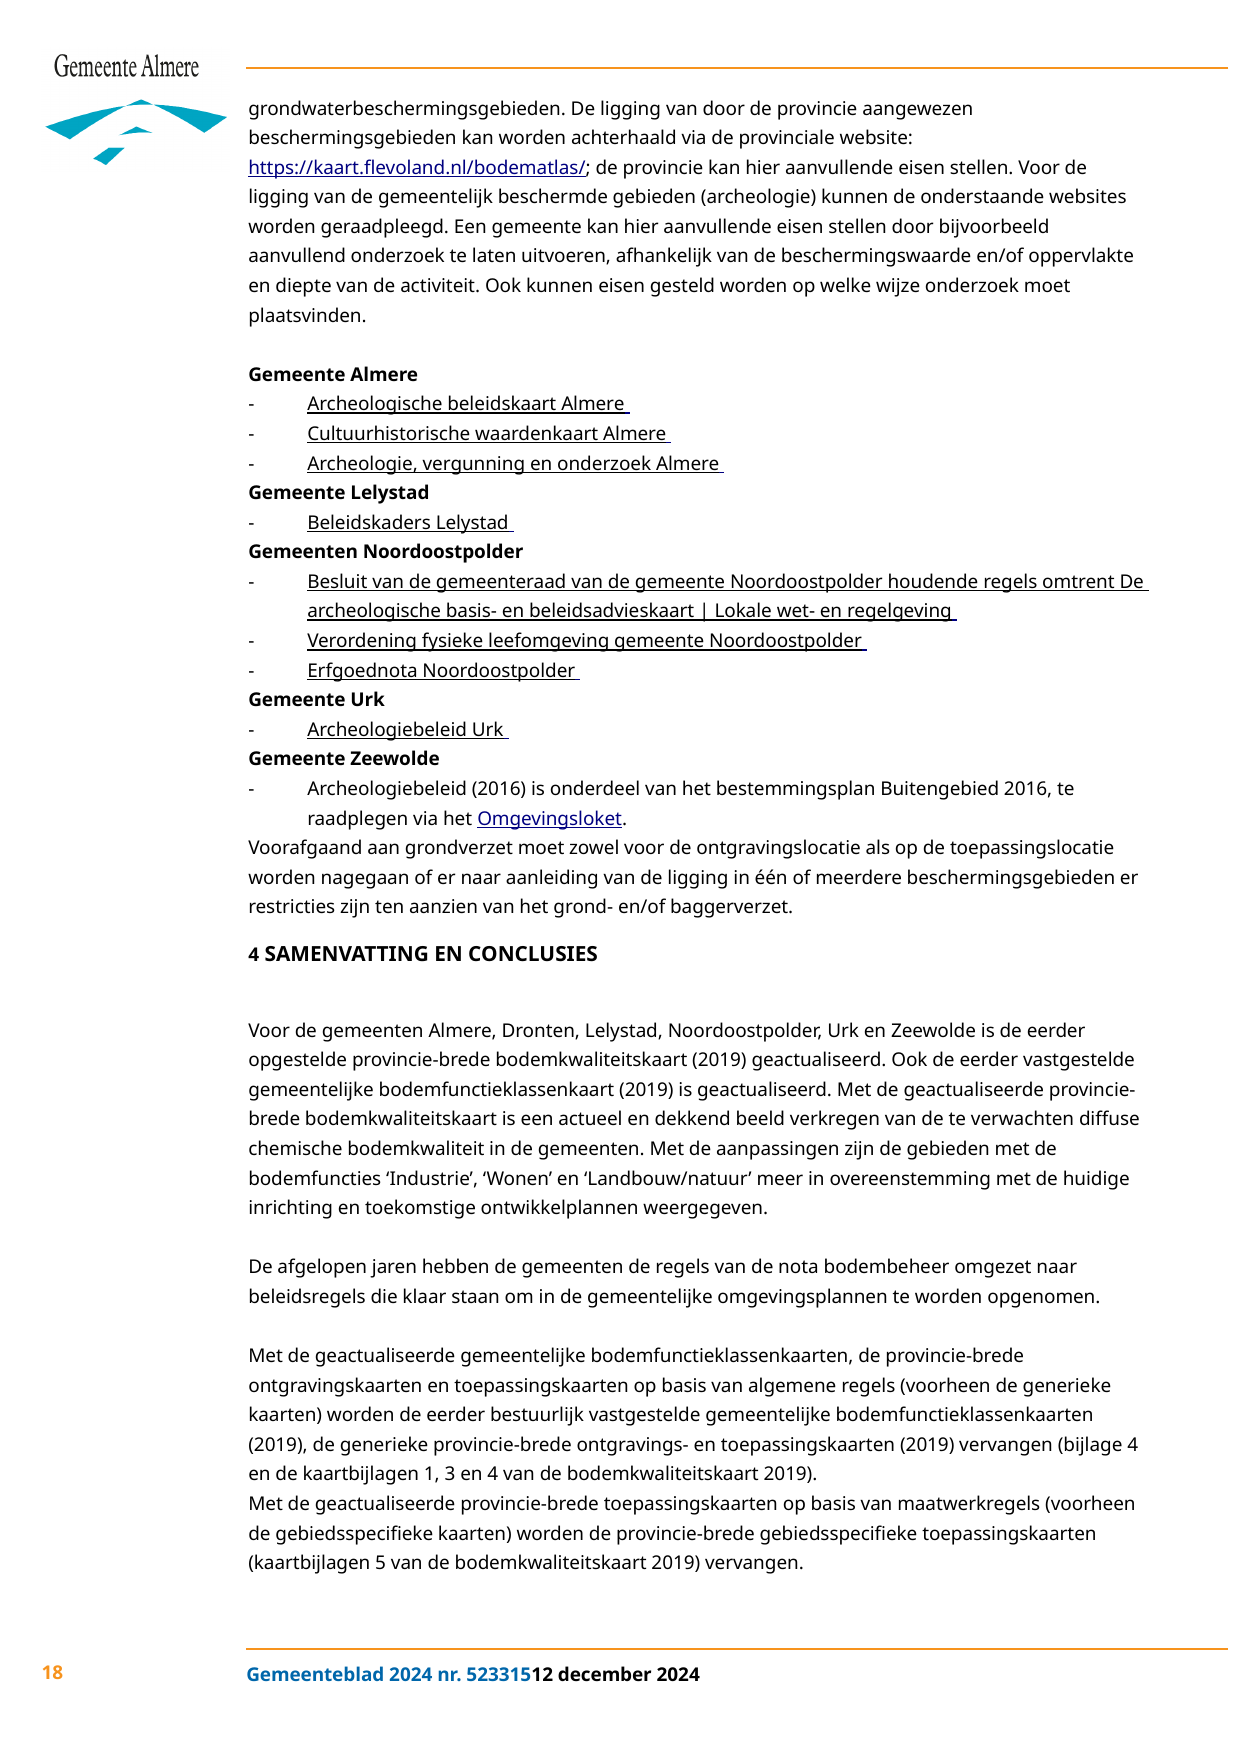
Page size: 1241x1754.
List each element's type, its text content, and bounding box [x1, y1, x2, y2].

text Voor de gemeenten Almere, Dronten, Lelystad, Noordoostpolder, Urk en Zeewolde is de eerder opgestelde provincie-brede bodemkwaliteitskaart (2019) geactualiseerd. Ook de eerder vastgestelde gemeentelijke bodemfunctieklassenkaart (2019) is geactualiseerd. Met de geactualiseerde provincie-brede bodemkwaliteitskaart is een actueel en dekkend beeld verkregen van de te verwachten diffuse chemische bodemkwaliteit in de gemeenten. Met de aanpassingen zijn de gebieden met de bodemfuncties ‘Industrie’, ‘Wonen’ en ‘Landbouw/natuur’ meer in overeenstemming met de huidige inrichting en toekomstige ontwikkelplannen weergegeven. [248, 1017, 1152, 1220]
text 4 SAMENVATTING EN CONCLUSIES [248, 939, 1152, 968]
text Gemeente Almere [248, 361, 1152, 387]
list Cultuurhistorische waardenkaart Almere [248, 420, 1152, 446]
list Archeologie, vergunning en onderzoek Almere [248, 450, 1152, 476]
text Gemeente Lelystad [248, 479, 1152, 505]
text Gemeente Zeewolde [248, 746, 1152, 771]
list Erfgoednota Noordoostpolder [248, 657, 1152, 683]
list Archeologiebeleid Urk [248, 716, 1152, 742]
list Archeologiebeleid (2016) is onderdeel van het bestemmingsplan Buitengebied 2016, te raadplegen via het Omgevingsloket. [248, 775, 1152, 831]
text Met de geactualiseerde gemeentelijke bodemfunctieklassenkaarten, de provincie-brede ontgravingskaarten en toepassingskaarten op basis van algemene regels (voorheen de generieke kaarten) worden de eerder bestuurlijk vastgestelde gemeentelijke bodemfunctieklassenkaarten (2019), de generieke provincie-brede ontgravings- en toepassingskaarten (2019) vervangen (bijlage 4 en de kaartbijlagen 1, 3 en 4 van de bodemkwaliteitskaart 2019). [248, 1342, 1152, 1486]
text De afgelopen jaren hebben de gemeenten de regels van de nota bodembeheer omgezet naar beleidsregels die klaar staan om in de gemeentelijke omgevingsplannen te worden opgenomen. [248, 1253, 1152, 1309]
picture [41, 47, 231, 172]
text Gemeente Urk [248, 686, 1152, 712]
text grondwaterbeschermingsgebieden. De ligging van door de provincie aangewezen beschermingsgebieden kan worden achterhaald via de provinciale website: https://kaart.flevoland.nl/bodematlas/; de provincie kan hier aanvullende eisen stellen. Voor de ligging van de gemeentelijk beschermde gebieden (archeologie) kunnen de onderstaande websites worden geraadpleegd. Een gemeente kan hier aanvullende eisen stellen door bijvoorbeeld aanvullend onderzoek te laten uitvoeren, afhankelijk van de beschermingswaarde en/of oppervlakte en diepte van de activiteit. Ook kunnen eisen gesteld worden op welke wijze onderzoek moet plaatsvinden. [248, 95, 1152, 328]
list Besluit van de gemeenteraad van de gemeente Noordoostpolder houdende regels omtrent De archeologische basis- en beleidsadvieskaart | Lokale wet- en regelgeving [248, 568, 1152, 623]
text Met de geactualiseerde provincie-brede toepassingskaarten op basis van maatwerkregels (voorheen de gebiedsspecifieke kaarten) worden de provincie-brede gebiedsspecifieke toepassingskaarten (kaartbijlagen 5 van de bodemkwaliteitskaart 2019) vervangen. [248, 1490, 1152, 1575]
list Archeologische beleidskaart Almere [248, 391, 1152, 416]
list Verordening fysieke leefomgeving gemeente Noordoostpolder [248, 627, 1152, 653]
text Voorafgaand aan grondverzet moet zowel voor de ontgravingslocatie als op de toepassingslocatie worden nagegaan of er naar aanleiding van de ligging in één of meerdere beschermingsgebieden er restricties zijn ten aanzien van het grond- en/of baggerverzet. [248, 834, 1152, 919]
text Gemeenten Noordoostpolder [248, 538, 1152, 564]
list Beleidskaders Lelystad [248, 509, 1152, 535]
